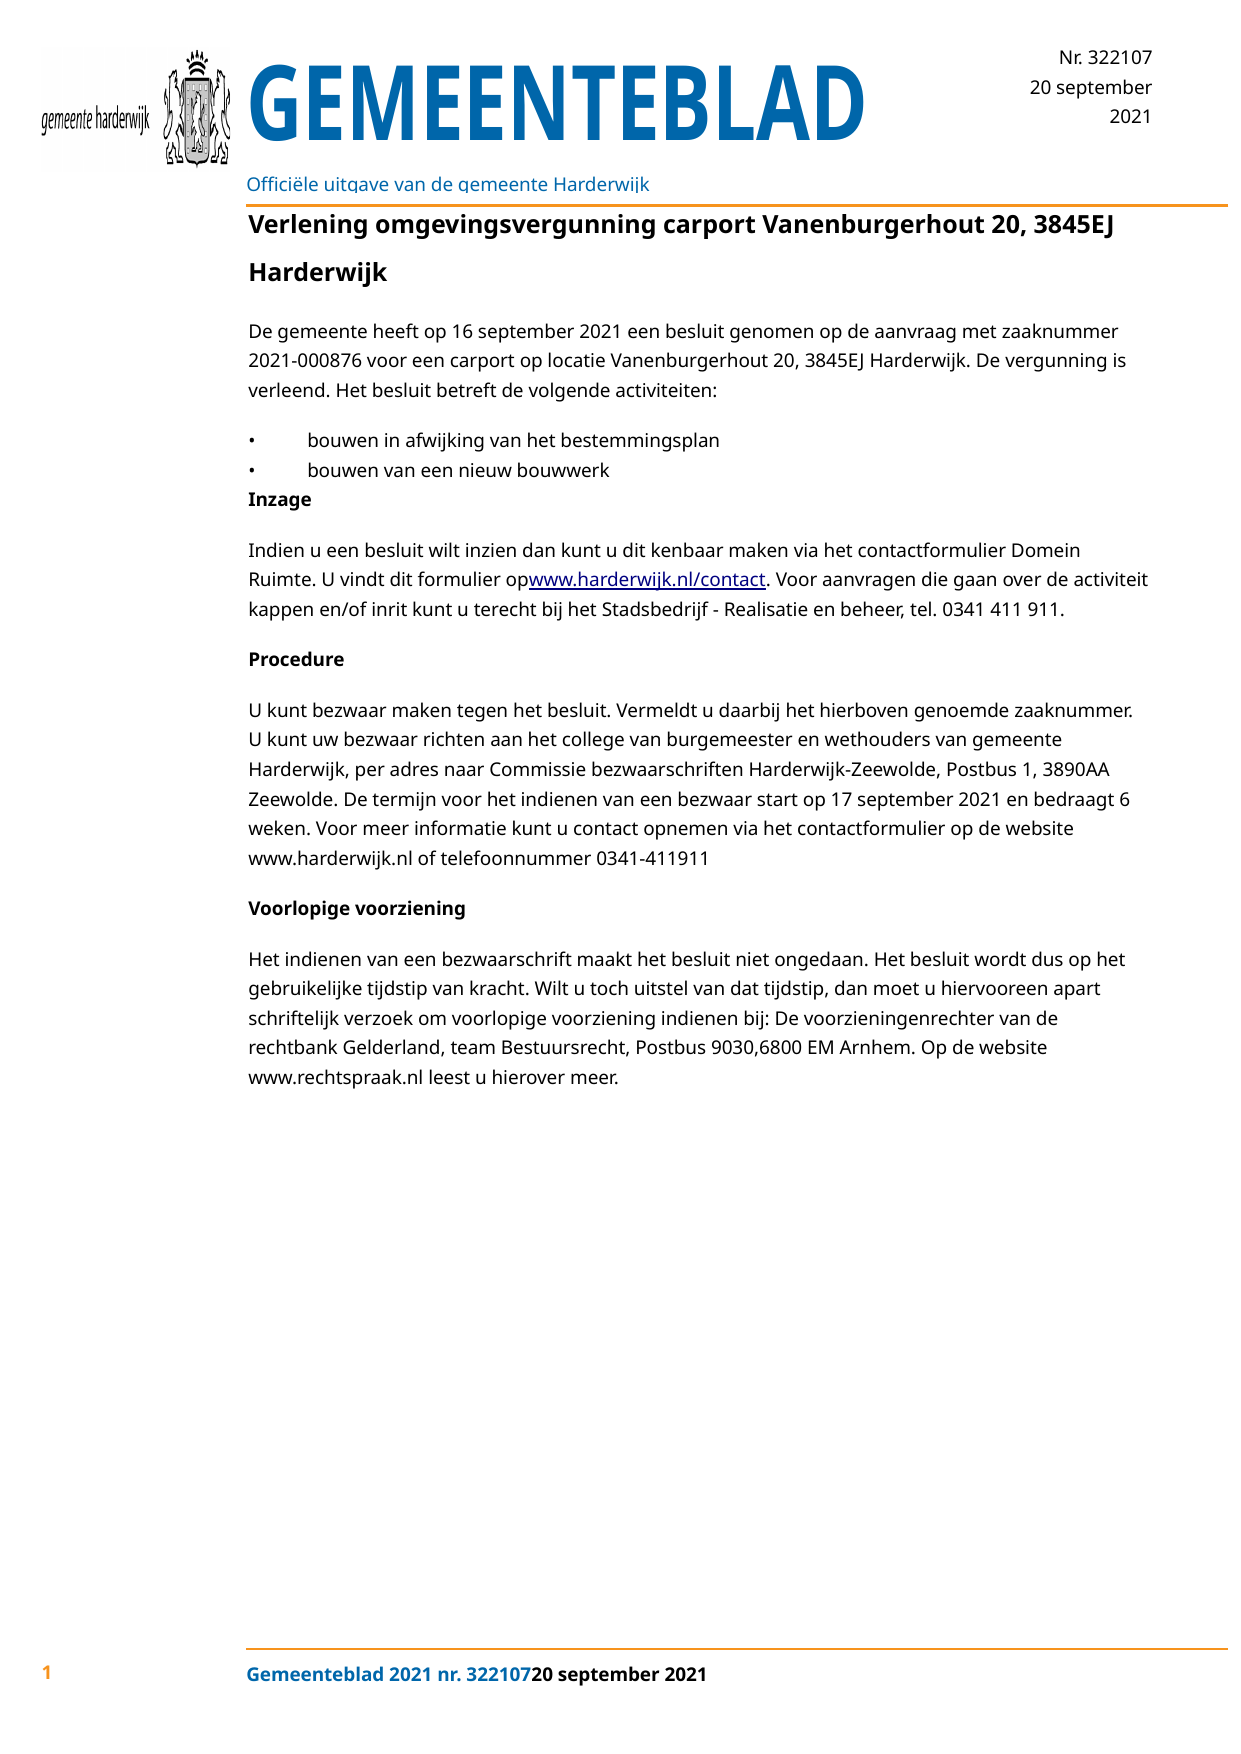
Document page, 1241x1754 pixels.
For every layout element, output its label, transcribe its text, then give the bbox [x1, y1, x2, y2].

text Voorlopige voorziening [248, 895, 1152, 921]
list bouwen in afwijking van het bestemmingsplan [248, 427, 1152, 453]
text De gemeente heeft op 16 september 2021 een besluit genomen op de aanvraag met zaaknummer 2021-000876 voor een carport op locatie Vanenburgerhout 20, 3845EJ Harderwijk. De vergunning is verleend. Het besluit betreft de volgende activiteiten: [248, 318, 1152, 403]
picture [41, 47, 231, 172]
text Procedure [248, 647, 1152, 672]
text Indien u een besluit wilt inzien dan kunt u dit kenbaar maken via het contactformulier Domein Ruimte. U vindt dit formulier opwww.harderwijk.nl/contact. Voor aanvragen die gaan over de activiteit kappen en/of inrit kunt u terecht bij het Stadsbedrijf - Realisatie en beheer, tel. 0341 411 911. [248, 537, 1152, 622]
text Het indienen van een bezwaarschrift maakt het besluit niet ongedaan. Het besluit wordt dus op het gebruikelijke tijdstip van kracht. Wilt u toch uitstel van dat tijdstip, dan moet u hiervooreen apart schriftelijk verzoek om voorlopige voorziening indienen bij: De voorzieningenrechter van de rechtbank Gelderland, team Bestuursrecht, Postbus 9030,6800 EM Arnhem. Op de website www.rechtspraak.nl leest u hierover meer. [248, 946, 1152, 1090]
list bouwen van een nieuw bouwwerk [248, 457, 1152, 483]
text U kunt bezwaar maken tegen het besluit. Vermeldt u daarbij het hierboven genoemde zaaknummer. U kunt uw bezwaar richten aan het college van burgemeester en wethouders van gemeente Harderwijk, per adres naar Commissie bezwaarschriften Harderwijk-Zeewolde, Postbus 1, 3890AA Zeewolde. De termijn voor het indienen van een bezwaar start op 17 september 2021 en bedraagt 6 weken. Voor meer informatie kunt u contact opnemen via het contactformulier op de website www.harderwijk.nl of telefoonnummer 0341-411911 [248, 697, 1152, 871]
text Inzage [248, 487, 1152, 512]
text Verlening omgevingsvergunning carport Vanenburgerhout 20, 3845EJ Harderwijk [248, 207, 1152, 288]
